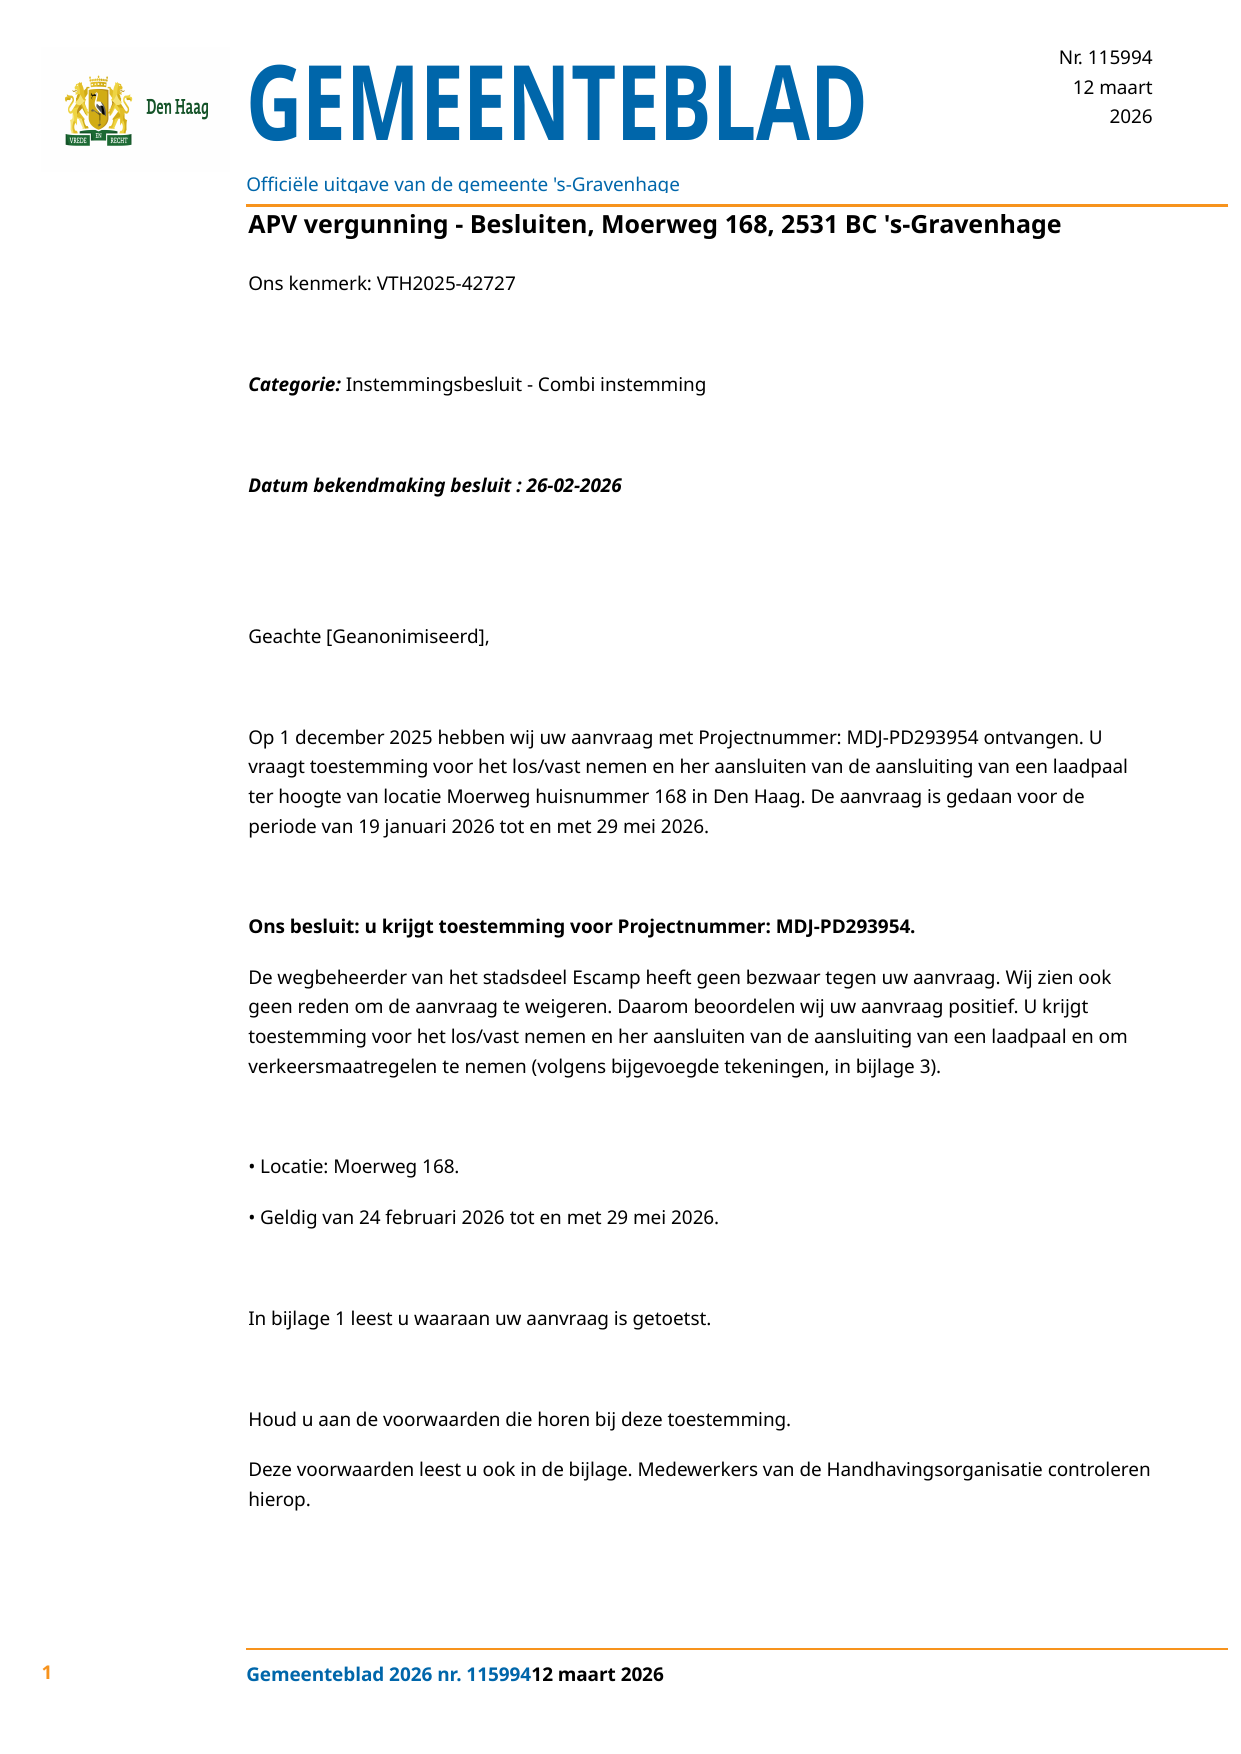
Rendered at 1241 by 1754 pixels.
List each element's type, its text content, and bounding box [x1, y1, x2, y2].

text Datum bekendmaking besluit : 26-02-2026 [248, 472, 1152, 498]
text Deze voorwaarden leest u ook in de bijlage. Medewerkers van de Handhavingsorganisatie controleren hierop. [248, 1456, 1152, 1511]
text • Geldig van 24 februari 2026 tot en met 29 mei 2026. [248, 1204, 1152, 1230]
text Houd u aan de voorwaarden die horen bij deze toestemming. [248, 1406, 1152, 1431]
text Op 1 december 2025 hebben wij uw aanvraag met Projectnummer: MDJ-PD293954 ontvangen. U vraagt toestemming voor het los/vast nemen en her aansluiten van de aansluiting van een laadpaal ter hoogte van locatie Moerweg huisnummer 168 in Den Haag. De aanvraag is gedaan voor de periode van 19 januari 2026 tot en met 29 mei 2026. [248, 724, 1152, 838]
text Categorie: Instemmingsbesluit - Combi instemming [248, 371, 1152, 397]
text Ons besluit: u krijgt toestemming voor Projectnummer: MDJ-PD293954. [248, 914, 1152, 939]
text Ons kenmerk: VTH2025-42727 [248, 270, 1152, 296]
text • Locatie: Moerweg 168. [248, 1154, 1152, 1179]
text Geachte [Geanonimiseerd], [248, 623, 1152, 649]
text APV vergunning - Besluiten, Moerweg 168, 2531 BC 's-Gravenhage [248, 207, 1152, 241]
text In bijlage 1 leest u waaraan uw aanvraag is getoetst. [248, 1305, 1152, 1331]
text De wegbeheerder van het stadsdeel Escamp heeft geen bezwaar tegen uw aanvraag. Wij zien ook geen reden om de aanvraag te weigeren. Daarom beoordelen wij uw aanvraag positief. U krijgt toestemming voor het los/vast nemen en her aansluiten van de aansluiting van een laadpaal en om verkeersmaatregelen te nemen (volgens bijgevoegde tekeningen, in bijlage 3). [248, 964, 1152, 1078]
picture [41, 47, 231, 172]
